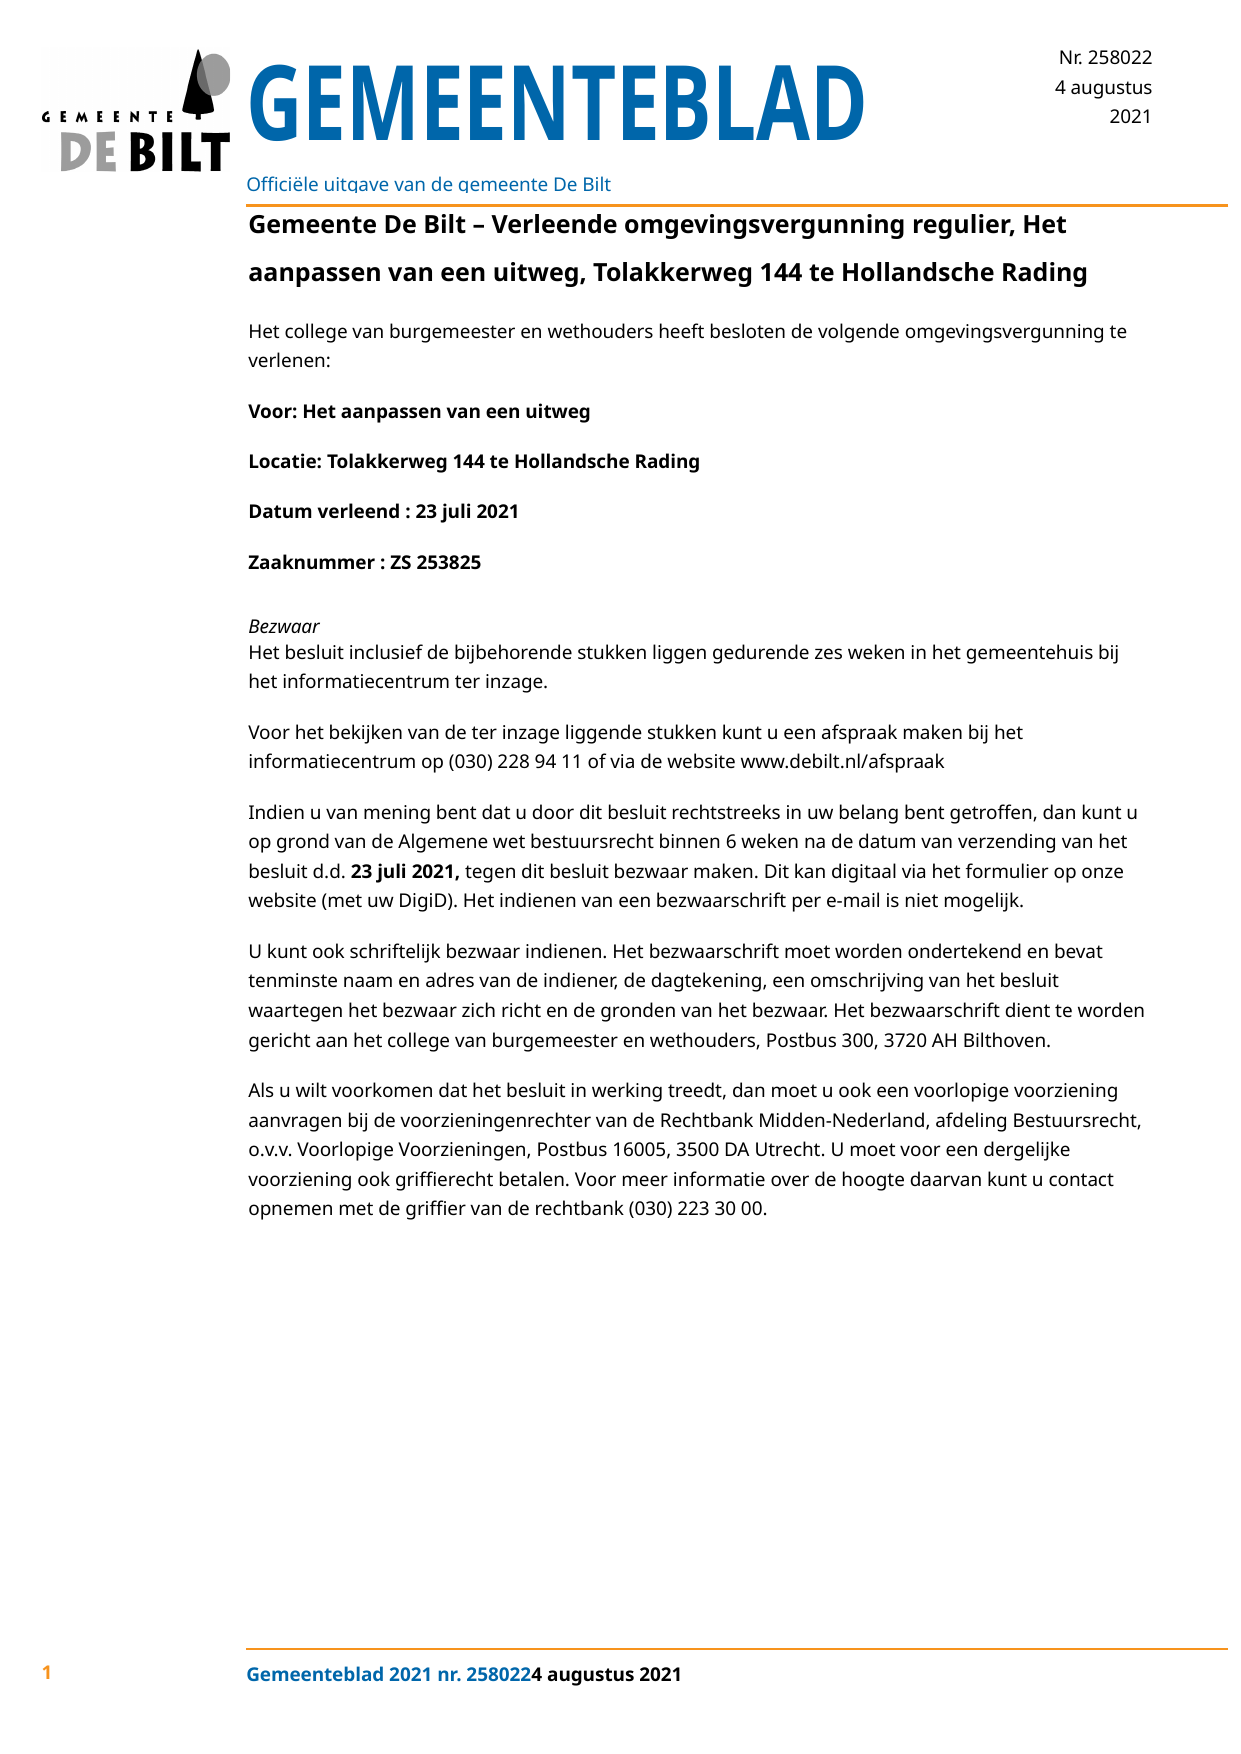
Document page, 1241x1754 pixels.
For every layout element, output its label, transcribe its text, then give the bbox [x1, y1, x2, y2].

text Het besluit inclusief de bijbehorende stukken liggen gedurende zes weken in het gemeentehuis bij het informatiecentrum ter inzage. [248, 639, 1152, 694]
text Locatie: Tolakkerweg 144 te Hollandsche Rading [248, 448, 1152, 474]
text Gemeente De Bilt – Verleende omgevingsvergunning regulier, Het aanpassen van een uitweg, Tolakkerweg 144 te Hollandsche Rading [248, 207, 1152, 288]
text Indien u van mening bent dat u door dit besluit rechtstreeks in uw belang bent getroffen, dan kunt u op grond van de Algemene wet bestuursrecht binnen 6 weken na de datum van verzending van het besluit d.d. 23 juli 2021, tegen dit besluit bezwaar maken. Dit kan digitaal via het formulier op onze website (met uw DigiD). Het indienen van een bezwaarschrift per e-mail is niet mogelijk. [248, 799, 1152, 913]
text Zaaknummer : ZS 253825 [248, 549, 1152, 575]
text Bezwaar [248, 613, 1152, 639]
picture [41, 47, 231, 172]
text Voor het bekijken van de ter inzage liggende stukken kunt u een afspraak maken bij het informatiecentrum op (030) 228 94 11 of via de website www.debilt.nl/afspraak [248, 719, 1152, 774]
text Het college van burgemeester en wethouders heeft besloten de volgende omgevingsvergunning te verlenen: [248, 318, 1152, 373]
text Als u wilt voorkomen dat het besluit in werking treedt, dan moet u ook een voorlopige voorziening aanvragen bij de voorzieningenrechter van de Rechtbank Midden-Nederland, afdeling Bestuursrecht, o.v.v. Voorlopige Voorzieningen, Postbus 16005, 3500 DA Utrecht. U moet voor een dergelijke voorziening ook griffierecht betalen. Voor meer informatie over de hoogte daarvan kunt u contact opnemen met de griffier van de rechtbank (030) 223 30 00. [248, 1077, 1152, 1221]
text U kunt ook schriftelijk bezwaar indienen. Het bezwaarschrift moet worden ondertekend en bevat tenminste naam en adres van de indiener, de dagtekening, een omschrijving van het besluit waartegen het bezwaar zich richt en de gronden van het bezwaar. Het bezwaarschrift dient te worden gericht aan het college van burgemeester en wethouders, Postbus 300, 3720 AH Bilthoven. [248, 938, 1152, 1052]
text Voor: Het aanpassen van een uitweg [248, 398, 1152, 424]
text Datum verleend : 23 juli 2021 [248, 499, 1152, 524]
